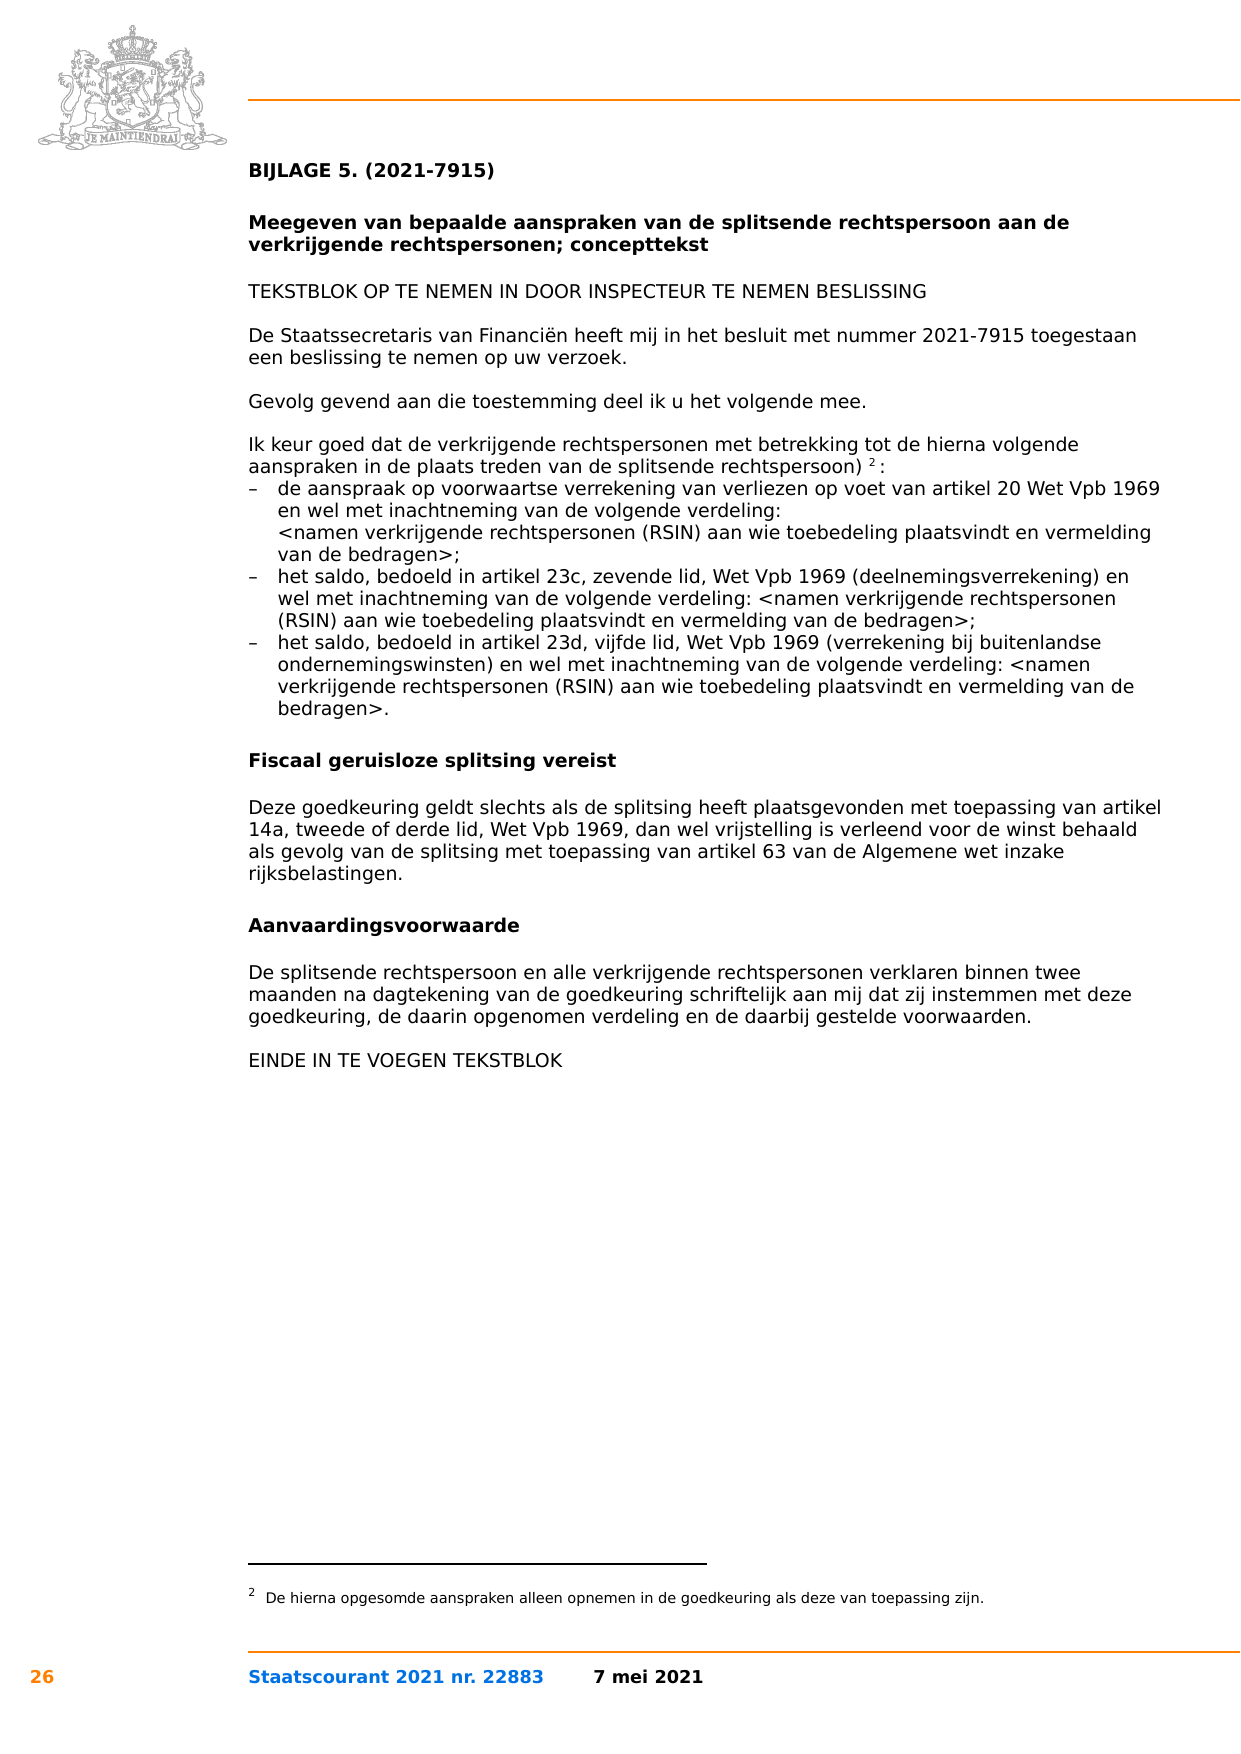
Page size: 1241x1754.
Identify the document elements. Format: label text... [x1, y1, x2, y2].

picture [38, 25, 227, 150]
text EINDE IN TE VOEGEN TEKSTBLOK [248, 1050, 1163, 1072]
text De Staatssecretaris van Financiën heeft mij in het besluit met nummer 2021-7915 toegestaan een beslissing te nemen op uw verzoek. [248, 325, 1163, 369]
subtitle Meegeven van bepaalde aanspraken van de splitsende rechtspersoon aan de verkrijgende rechtspersonen; concepttekst [248, 212, 1163, 256]
subtitle Fiscaal geruisloze splitsing vereist [248, 750, 1163, 772]
subtitle BIJLAGE 5. (2021-7915) [248, 160, 1163, 182]
text Ik keur goed dat de verkrijgende rechtspersonen met betrekking tot de hierna volgende aanspraken in de plaats treden van de splitsende rechtspersoon) : [248, 434, 1163, 478]
text TEKSTBLOK OP TE NEMEN IN DOOR INSPECTEUR TE NEMEN BESLISSING [248, 281, 1163, 303]
text – het saldo, bedoeld in artikel 23d, vijfde lid, Wet Vpb 1969 (verrekening bij buitenlandse ondernemingswinsten) en wel met inachtneming van de volgende verdeling: <namen verkrijgende rechtspersonen (RSIN) aan wie toebedeling plaatsvindt en vermelding van de bedragen>. [248, 632, 1163, 720]
subtitle Aanvaardingsvoorwaarde [248, 915, 1163, 937]
text Gevolg gevend aan die toestemming deel ik u het volgende mee. [248, 391, 1163, 412]
text De hierna opgesomde aanspraken alleen opnemen in de goedkeuring als deze van toepassing zijn. [248, 1586, 1163, 1608]
text – de aanspraak op voorwaartse verrekening van verliezen op voet van artikel 20 Wet Vpb 1969 en wel met inachtneming van de volgende verdeling: [248, 478, 1163, 522]
text <namen verkrijgende rechtspersonen (RSIN) aan wie toebedeling plaatsvindt en vermelding van de bedragen>; [277, 522, 1163, 566]
text De splitsende rechtspersoon en alle verkrijgende rechtspersonen verklaren binnen twee maanden na dagtekening van de goedkeuring schriftelijk aan mij dat zij instemmen met deze goedkeuring, de daarin opgenomen verdeling en de daarbij gestelde voorwaarden. [248, 962, 1163, 1028]
text Deze goedkeuring geldt slechts als de splitsing heeft plaatsgevonden met toepassing van artikel 14a, tweede of derde lid, Wet Vpb 1969, dan wel vrijstelling is verleend voor de winst behaald als gevolg van de splitsing met toepassing van artikel 63 van de Algemene wet inzake rijksbelastingen. [248, 797, 1163, 885]
text – het saldo, bedoeld in artikel 23c, zevende lid, Wet Vpb 1969 (deelnemingsverrekening) en wel met inachtneming van de volgende verdeling: <namen verkrijgende rechtspersonen (RSIN) aan wie toebedeling plaatsvindt en vermelding van de bedragen>; [248, 566, 1163, 632]
